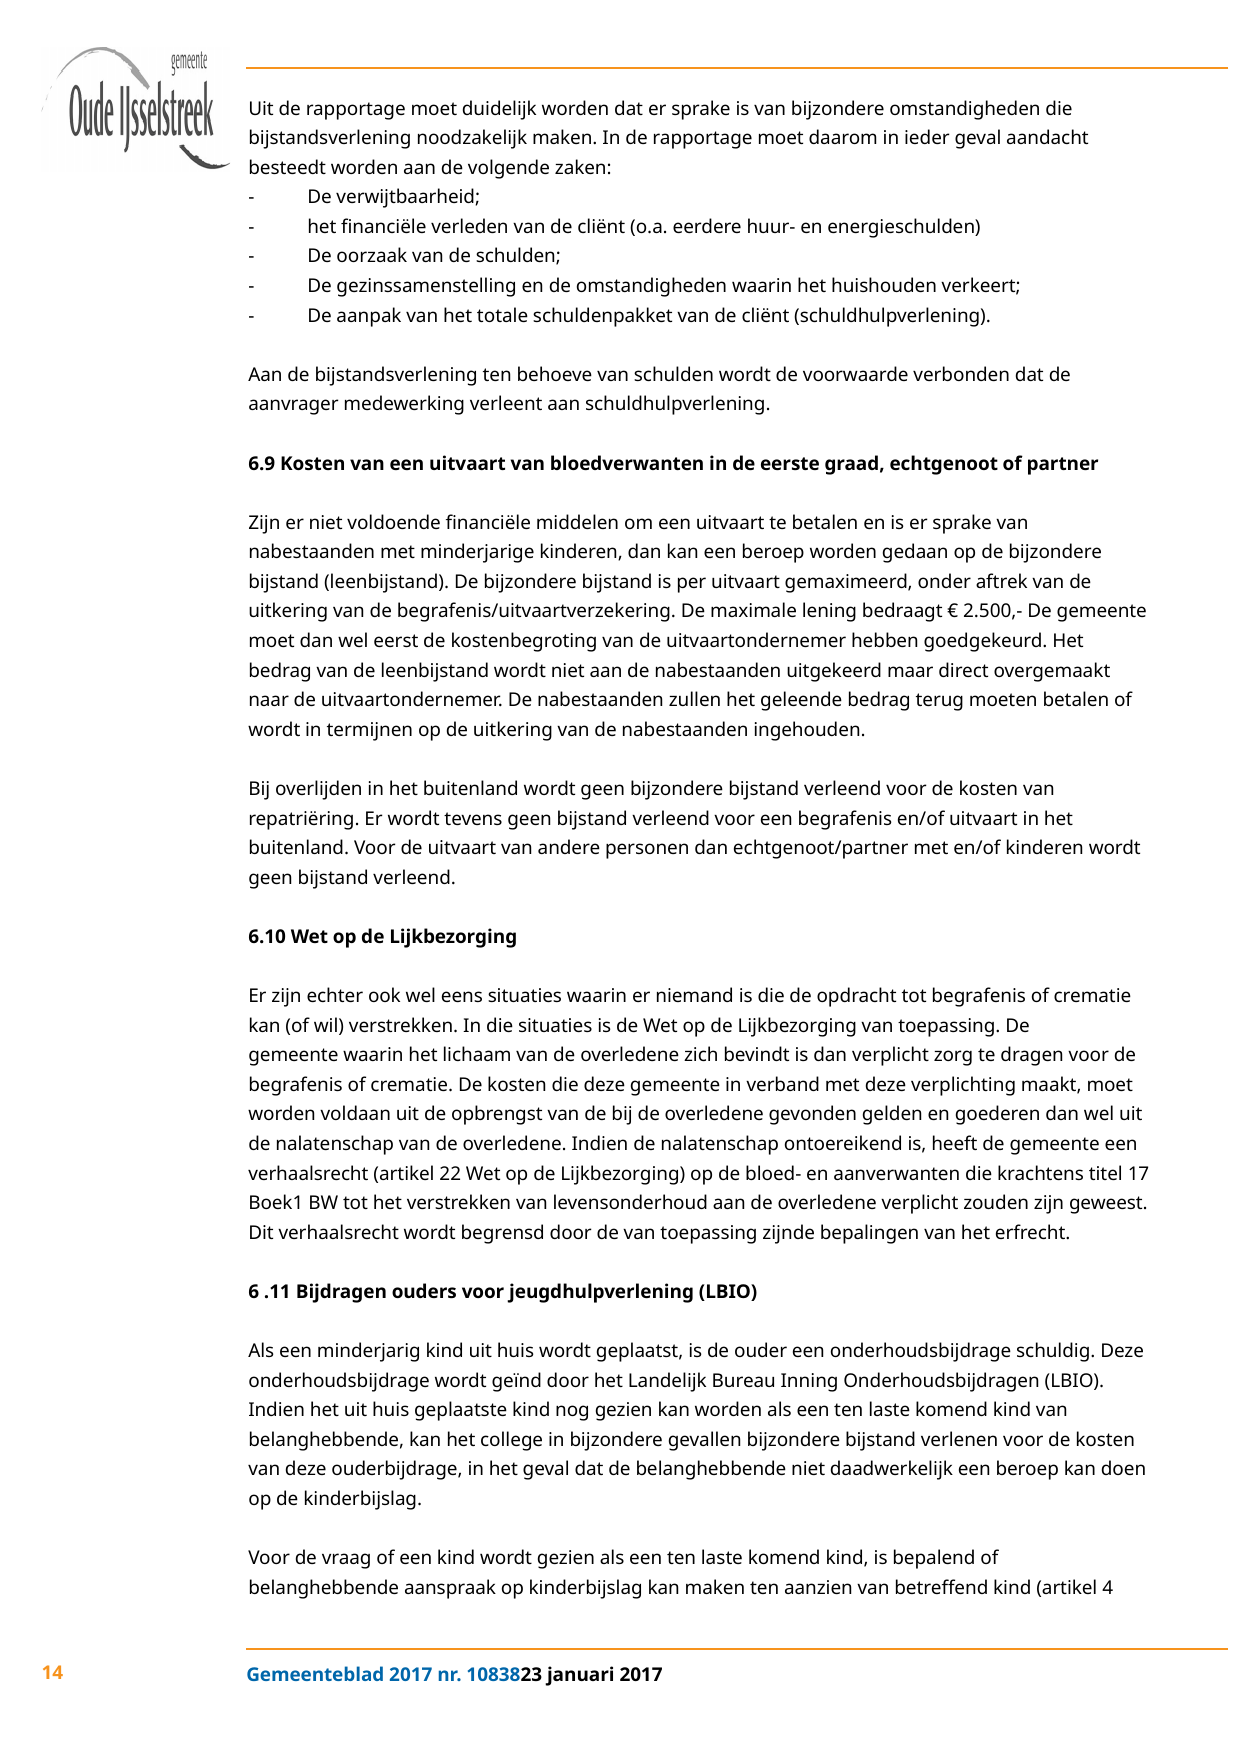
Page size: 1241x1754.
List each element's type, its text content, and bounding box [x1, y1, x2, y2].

text Voor de vraag of een kind wordt gezien als een ten laste komend kind, is bepalend of belanghebbende aanspraak op kinderbijslag kan maken ten aanzien van betreffend kind (artikel 4 [248, 1544, 1152, 1600]
list De verwijtbaarheid; [248, 183, 1152, 209]
text 6.9 Kosten van een uitvaart van bloedverwanten in de eerste graad, echtgenoot of partner [248, 450, 1152, 476]
text 6 .11 Bijdragen ouders voor jeugdhulpverlening (LBIO) [248, 1278, 1152, 1304]
list het financiële verleden van de cliënt (o.a. eerdere huur- en energieschulden) [248, 213, 1152, 239]
picture [41, 47, 231, 172]
text Aan de bijstandsverlening ten behoeve van schulden wordt de voorwaarde verbonden dat de aanvrager medewerking verleent aan schuldhulpverlening. [248, 361, 1152, 416]
text 6.10 Wet op de Lijkbezorging [248, 923, 1152, 949]
text Er zijn echter ook wel eens situaties waarin er niemand is die de opdracht tot begrafenis of crematie kan (of wil) verstrekken. In die situaties is de Wet op de Lijkbezorging van toepassing. De gemeente waarin het lichaam van de overledene zich bevindt is dan verplicht zorg te dragen voor de begrafenis of crematie. De kosten die deze gemeente in verband met deze verplichting maakt, moet worden voldaan uit de opbrengst van de bij de overledene gevonden gelden en goederen dan wel uit de nalatenschap van de overledene. Indien de nalatenschap ontoereikend is, heeft de gemeente een verhaalsrecht (artikel 22 Wet op de Lijkbezorging) op de bloed- en aanverwanten die krachtens titel 17 Boek1 BW tot het verstrekken van levensonderhoud aan de overledene verplicht zouden zijn geweest. Dit verhaalsrecht wordt begrensd door de van toepassing zijnde bepalingen van het erfrecht. [248, 982, 1152, 1245]
list De oorzaak van de schulden; [248, 243, 1152, 268]
list De aanpak van het totale schuldenpakket van de cliënt (schuldhulpverlening). [248, 302, 1152, 328]
text Als een minderjarig kind uit huis wordt geplaatst, is de ouder een onderhoudsbijdrage schuldig. Deze onderhoudsbijdrage wordt geïnd door het Landelijk Bureau Inning Onderhoudsbijdragen (LBIO). Indien het uit huis geplaatste kind nog gezien kan worden als een ten laste komend kind van belanghebbende, kan het college in bijzondere gevallen bijzondere bijstand verlenen voor de kosten van deze ouderbijdrage, in het geval dat de belanghebbende niet daadwerkelijk een beroep kan doen op de kinderbijslag. [248, 1337, 1152, 1511]
text Zijn er niet voldoende financiële middelen om een uitvaart te betalen en is er sprake van nabestaanden met minderjarige kinderen, dan kan een beroep worden gedaan op de bijzondere bijstand (leenbijstand). De bijzondere bijstand is per uitvaart gemaximeerd, onder aftrek van de uitkering van de begrafenis/uitvaartverzekering. De maximale lening bedraagt € 2.500,- De gemeente moet dan wel eerst de kostenbegroting van de uitvaartondernemer hebben goedgekeurd. Het bedrag van de leenbijstand wordt niet aan de nabestaanden uitgekeerd maar direct overgemaakt naar de uitvaartondernemer. De nabestaanden zullen het geleende bedrag terug moeten betalen of wordt in termijnen op de uitkering van de nabestaanden ingehouden. [248, 509, 1152, 742]
text Bij overlijden in het buitenland wordt geen bijzondere bijstand verleend voor de kosten van repatriëring. Er wordt tevens geen bijstand verleend voor een begrafenis en/of uitvaart in het buitenland. Voor de uitvaart van andere personen dan echtgenoot/partner met en/of kinderen wordt geen bijstand verleend. [248, 775, 1152, 890]
list De gezinssamenstelling en de omstandigheden waarin het huishouden verkeert; [248, 272, 1152, 298]
text Uit de rapportage moet duidelijk worden dat er sprake is van bijzondere omstandigheden die bijstandsverlening noodzakelijk maken. In de rapportage moet daarom in ieder geval aandacht besteedt worden aan de volgende zaken: [248, 95, 1152, 180]
